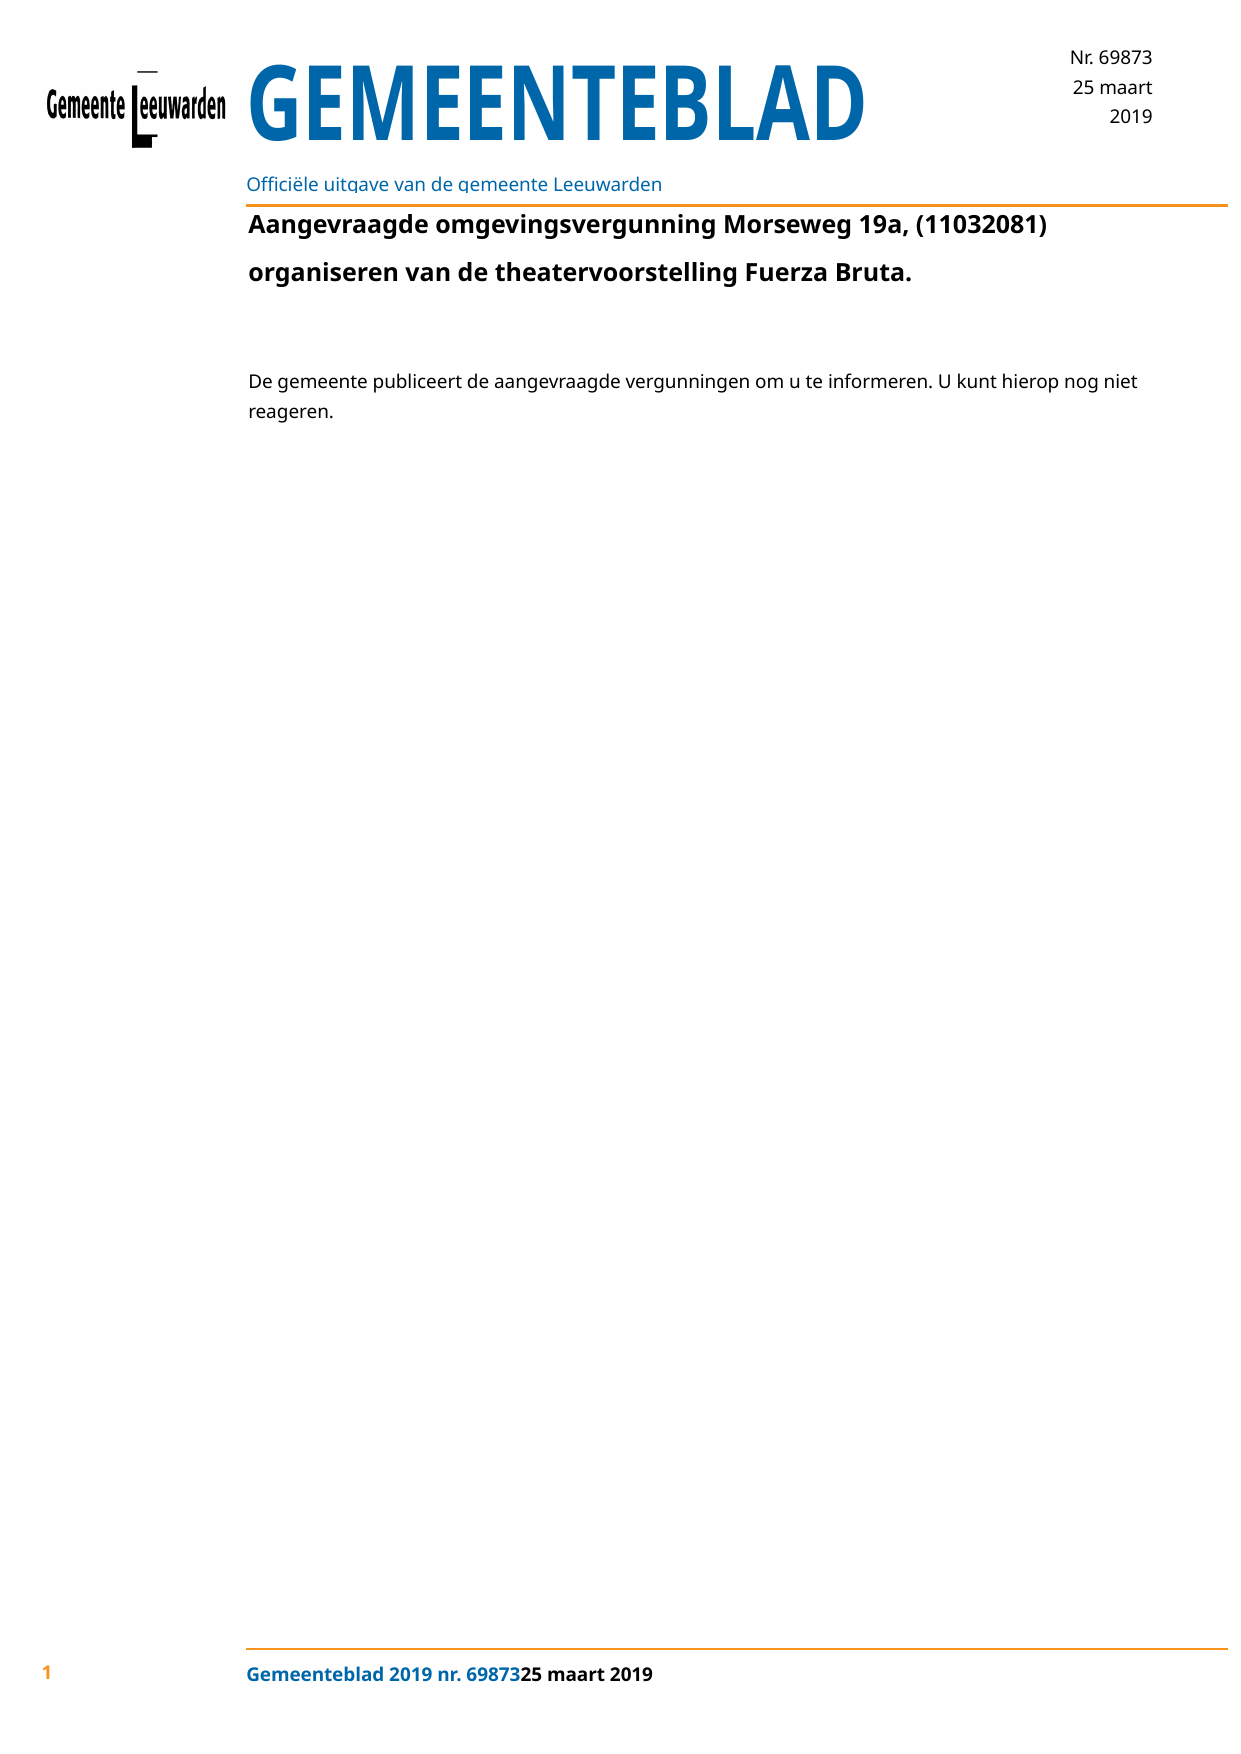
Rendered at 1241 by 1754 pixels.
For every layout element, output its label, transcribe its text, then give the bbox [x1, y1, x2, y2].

picture [41, 47, 231, 172]
text De gemeente publiceert de aangevraagde vergunningen om u te informeren. U kunt hierop nog niet reageren. [248, 368, 1152, 424]
text Aangevraagde omgevingsvergunning Morseweg 19a, (11032081) organiseren van de theatervoorstelling Fuerza Bruta. [248, 207, 1152, 288]
